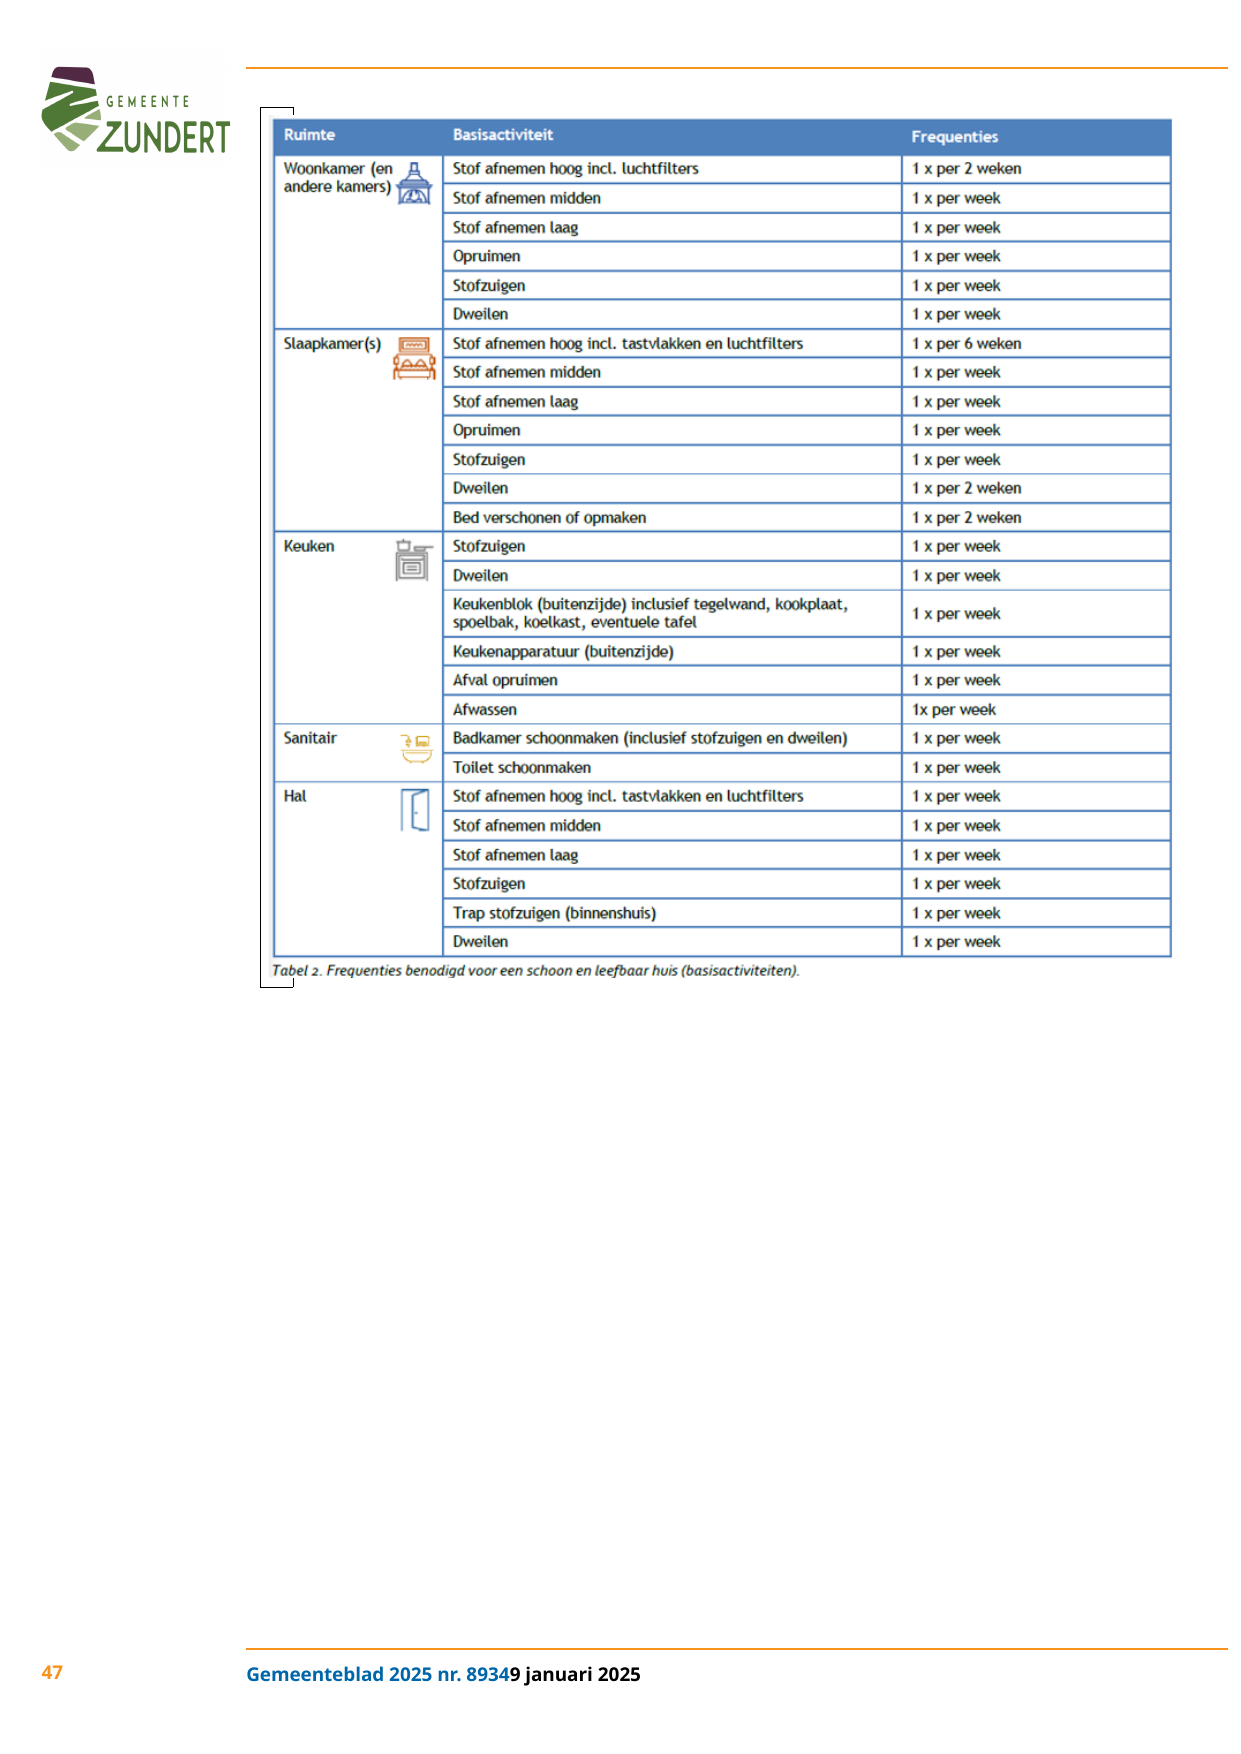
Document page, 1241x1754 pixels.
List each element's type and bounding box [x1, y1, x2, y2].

picture [41, 47, 231, 172]
picture [268, 115, 1173, 978]
